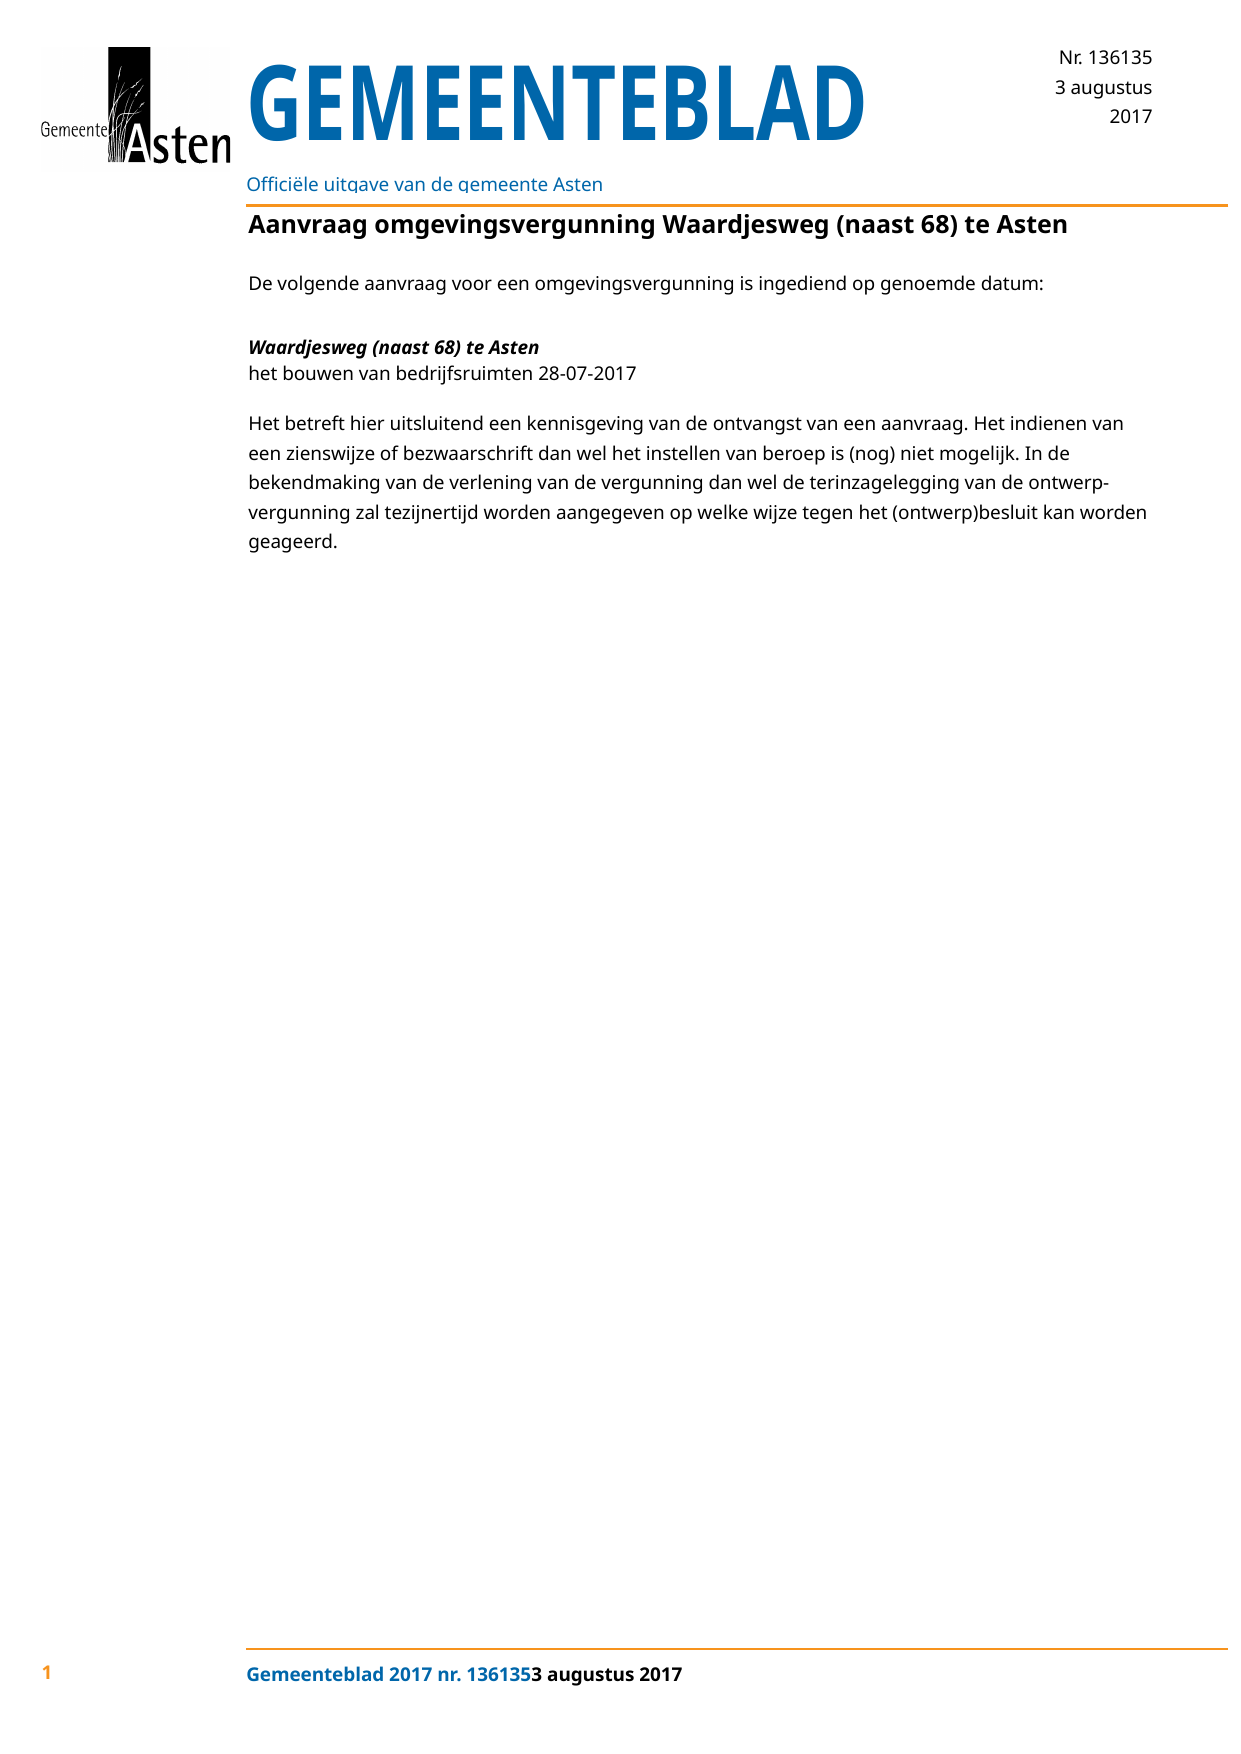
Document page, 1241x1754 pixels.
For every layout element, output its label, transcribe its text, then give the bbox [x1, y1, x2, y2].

picture [41, 47, 231, 172]
text Aanvraag omgevingsvergunning Waardjesweg (naast 68) te Asten [248, 207, 1152, 241]
text De volgende aanvraag voor een omgevingsvergunning is ingediend op genoemde datum: [248, 270, 1152, 296]
text Waardjesweg (naast 68) te Asten [248, 334, 1152, 360]
text het bouwen van bedrijfsruimten 28-07-2017 [248, 360, 1152, 386]
text Het betreft hier uitsluitend een kennisgeving van de ontvangst van een aanvraag. Het indienen van een zienswijze of bezwaarschrift dan wel het instellen van beroep is (nog) niet mogelijk. In de bekendmaking van de verlening van de vergunning dan wel de terinzagelegging van de ontwerp-vergunning zal tezijnertijd worden aangegeven op welke wijze tegen het (ontwerp)besluit kan worden geageerd. [248, 410, 1152, 554]
